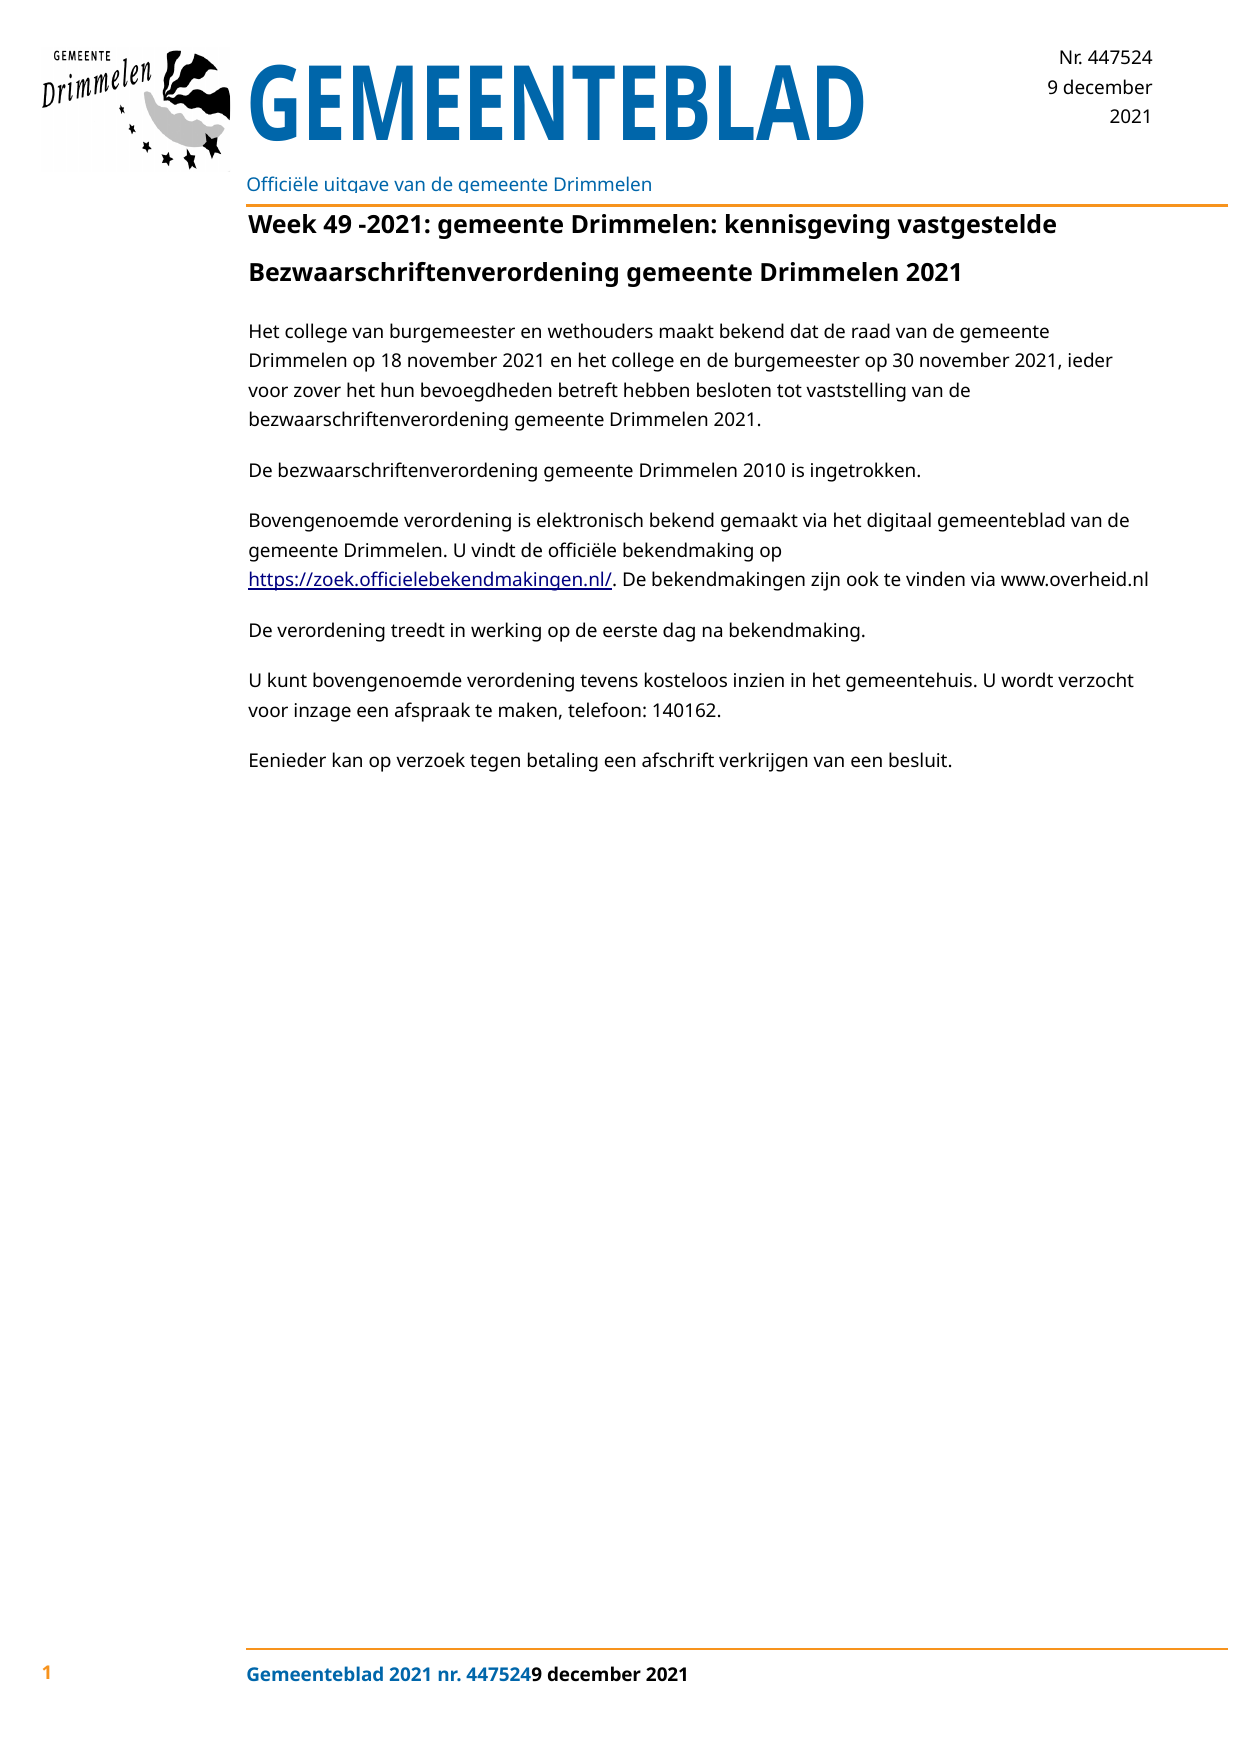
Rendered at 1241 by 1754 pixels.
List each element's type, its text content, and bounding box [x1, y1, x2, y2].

text Het college van burgemeester en wethouders maakt bekend dat de raad van de gemeente Drimmelen op 18 november 2021 en het college en de burgemeester op 30 november 2021, ieder voor zover het hun bevoegdheden betreft hebben besloten tot vaststelling van de bezwaarschriftenverordening gemeente Drimmelen 2021. [248, 318, 1152, 432]
text U kunt bovengenoemde verordening tevens kosteloos inzien in het gemeentehuis. U wordt verzocht voor inzage een afspraak te maken, telefoon: 140162. [248, 667, 1152, 723]
text Bovengenoemde verordening is elektronisch bekend gemaakt via het digitaal gemeenteblad van de gemeente Drimmelen. U vindt de officiële bekendmaking op https://zoek.officielebekendmakingen.nl/. De bekendmakingen zijn ook te vinden via www.overheid.nl [248, 507, 1152, 592]
text De verordening treedt in werking op de eerste dag na bekendmaking. [248, 617, 1152, 643]
picture [41, 47, 231, 172]
text Week 49 -2021: gemeente Drimmelen: kennisgeving vastgestelde Bezwaarschriftenverordening gemeente Drimmelen 2021 [248, 207, 1152, 288]
text Eenieder kan op verzoek tegen betaling een afschrift verkrijgen van een besluit. [248, 747, 1152, 773]
text De bezwaarschriftenverordening gemeente Drimmelen 2010 is ingetrokken. [248, 457, 1152, 483]
